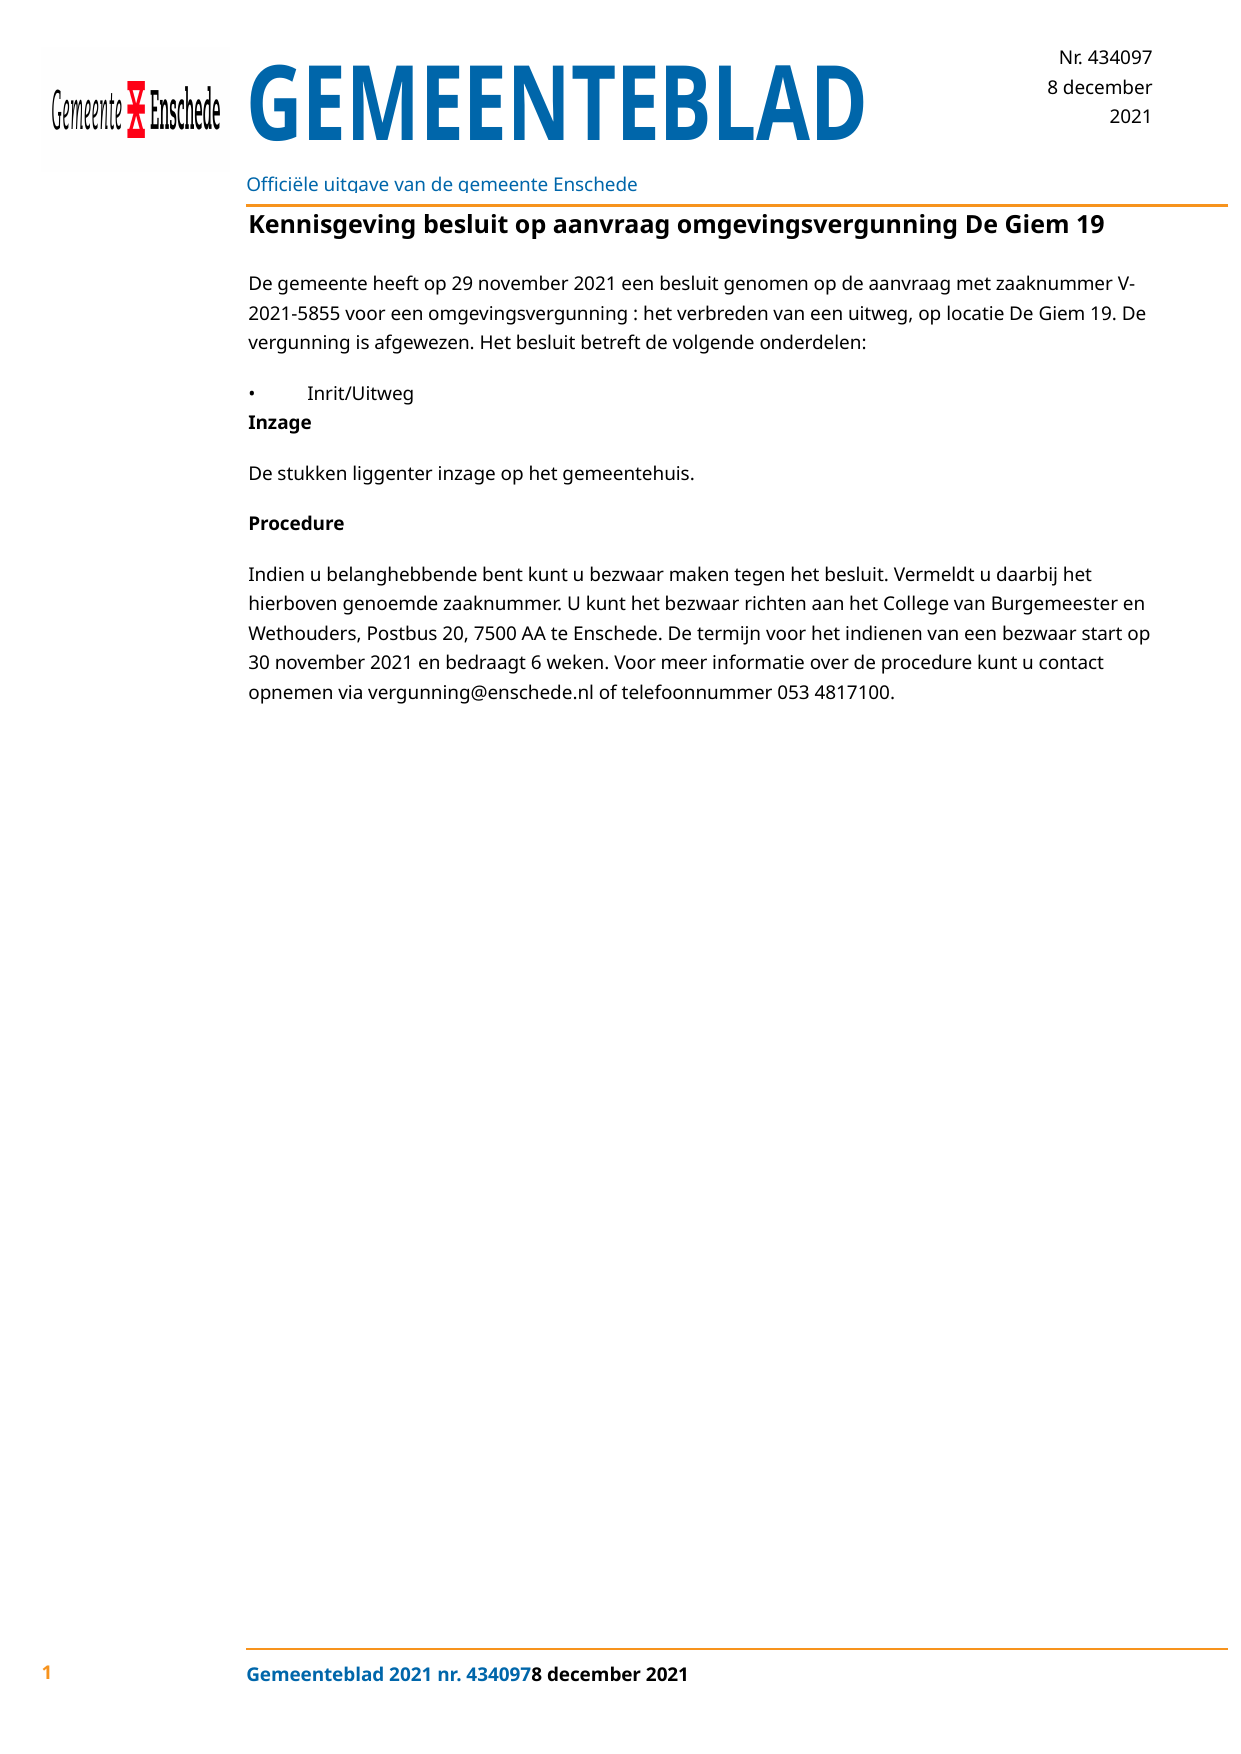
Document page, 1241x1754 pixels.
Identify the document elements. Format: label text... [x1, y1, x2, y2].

picture [41, 47, 231, 172]
text Inzage [248, 409, 1152, 435]
text De stukken liggenter inzage op het gemeentehuis. [248, 460, 1152, 486]
list Inrit/Uitweg [248, 380, 1152, 406]
text Procedure [248, 510, 1152, 536]
text De gemeente heeft op 29 november 2021 een besluit genomen op de aanvraag met zaaknummer V-2021-5855 voor een omgevingsvergunning : het verbreden van een uitweg, op locatie De Giem 19. De vergunning is afgewezen. Het besluit betreft de volgende onderdelen: [248, 270, 1152, 355]
text Indien u belanghebbende bent kunt u bezwaar maken tegen het besluit. Vermeldt u daarbij het hierboven genoemde zaaknummer. U kunt het bezwaar richten aan het College van Burgemees­ter en Wethouders, Postbus 20, 7500 AA te Enschede. De termijn voor het indienen van een bezwaar start op 30 november 2021 en bedraagt 6 weken. Voor meer informatie over de procedure kunt u contact opnemen via vergunning@enschede.nl of telefoonnummer 053 4817100. [248, 561, 1152, 705]
text Kennisgeving besluit op aanvraag omgevingsvergunning De Giem 19 [248, 207, 1152, 241]
